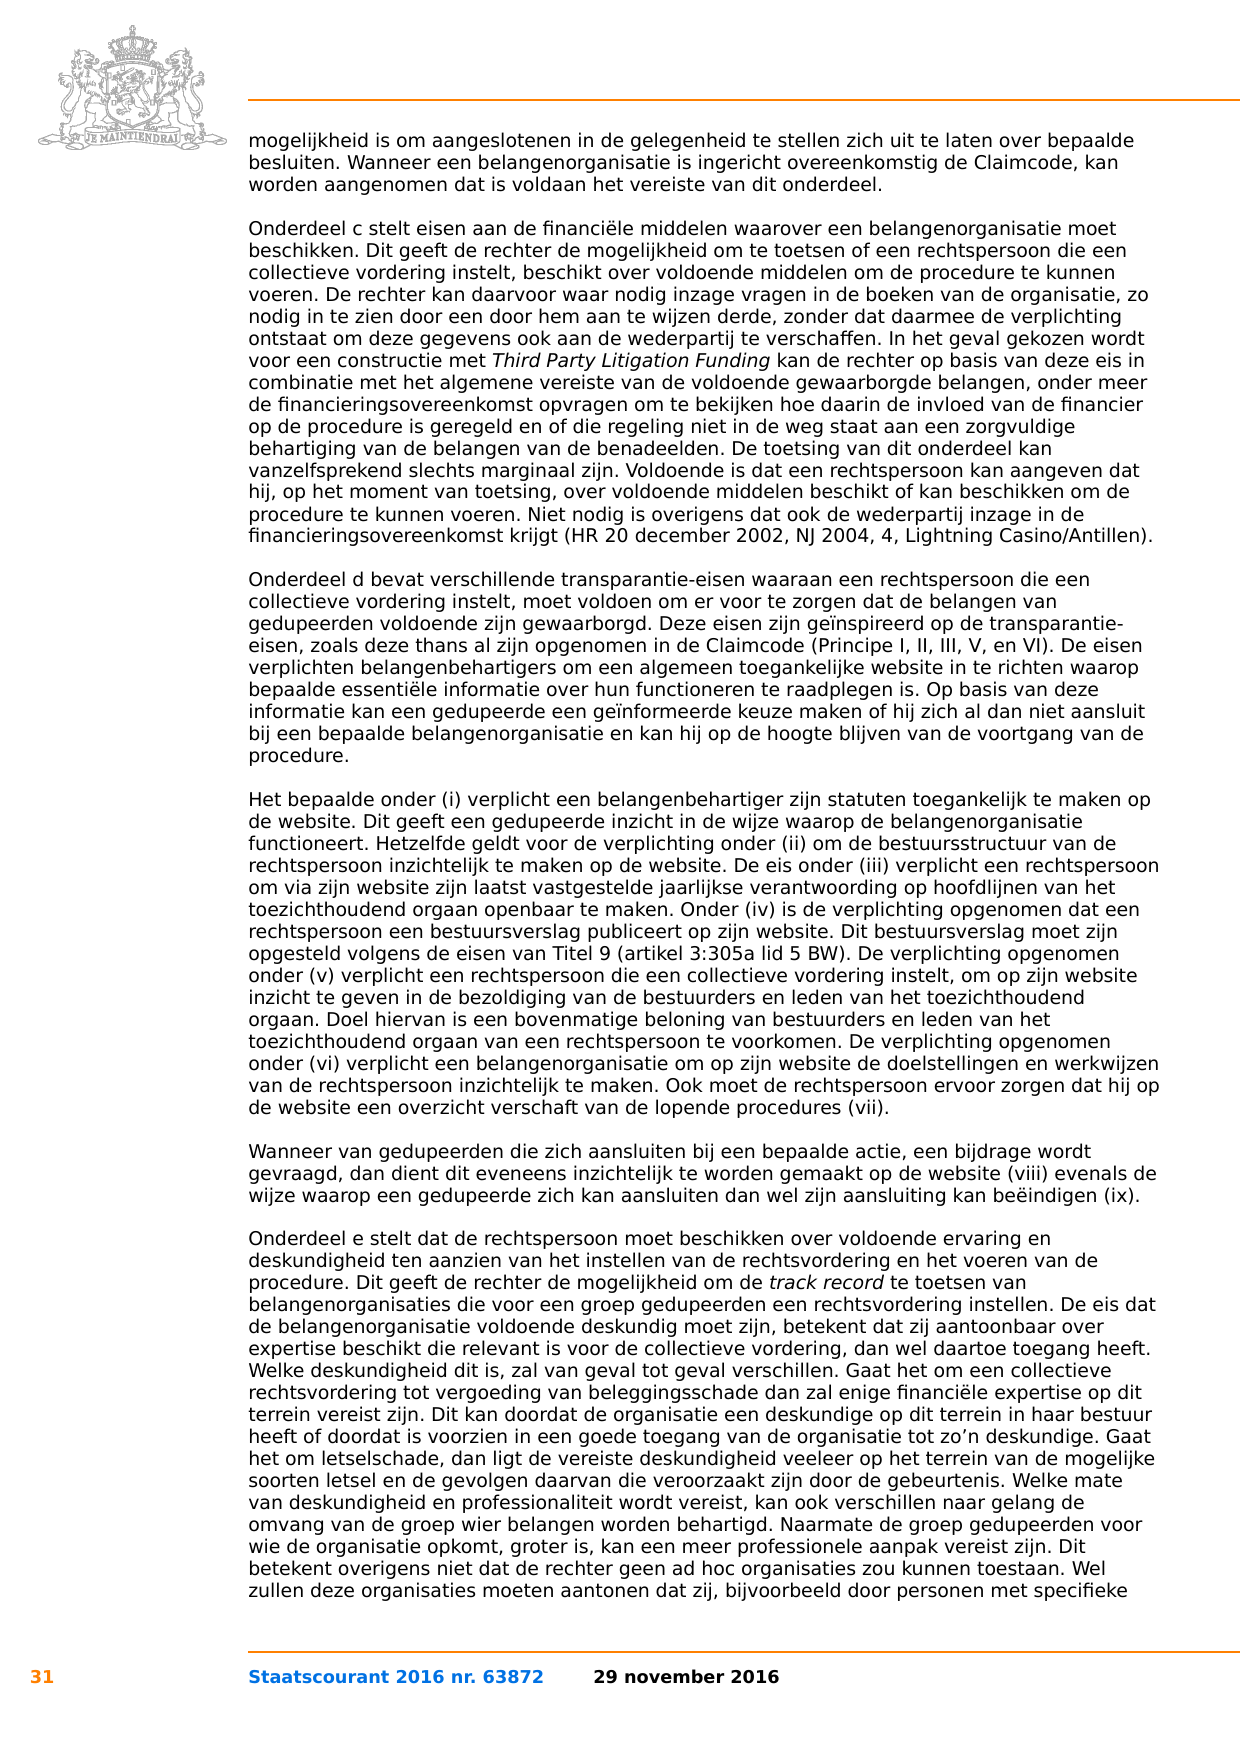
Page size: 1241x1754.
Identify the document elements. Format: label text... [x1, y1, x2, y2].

text Onderdeel c stelt eisen aan de financiële middelen waarover een belangenorganisatie moet beschikken. Dit geeft de rechter de mogelijkheid om te toetsen of een rechtspersoon die een collectieve vordering instelt, beschikt over voldoende middelen om de procedure te kunnen voeren. De rechter kan daarvoor waar nodig inzage vragen in de boeken van de organisatie, zo nodig in te zien door een door hem aan te wijzen derde, zonder dat daarmee de verplichting ontstaat om deze gegevens ook aan de wederpartij te verschaffen. In het geval gekozen wordt voor een constructie met Third Party Litigation Funding kan de rechter op basis van deze eis in combinatie met het algemene vereiste van de voldoende gewaarborgde belangen, onder meer de financieringsovereenkomst opvragen om te bekijken hoe daarin de invloed van de financier op de procedure is geregeld en of die regeling niet in de weg staat aan een zorgvuldige behartiging van de belangen van de benadeelden. De toetsing van dit onderdeel kan vanzelfsprekend slechts marginaal zijn. Voldoende is dat een rechtspersoon kan aangeven dat hij, op het moment van toetsing, over voldoende middelen beschikt of kan beschikken om de procedure te kunnen voeren. Niet nodig is overigens dat ook de wederpartij inzage in de financieringsovereenkomst krijgt (HR 20 december 2002, NJ 2004, 4, Lightning Casino/Antillen). [248, 218, 1163, 547]
text Onderdeel d bevat verschillende transparantie-eisen waaraan een rechtspersoon die een collectieve vordering instelt, moet voldoen om er voor te zorgen dat de belangen van gedupeerden voldoende zijn gewaarborgd. Deze eisen zijn geïnspireerd op de transparantie-eisen, zoals deze thans al zijn opgenomen in de Claimcode (Principe I, II, III, V, en VI). De eisen verplichten belangenbehartigers om een algemeen toegankelijke website in te richten waarop bepaalde essentiële informatie over hun functioneren te raadplegen is. Op basis van deze informatie kan een gedupeerde een geïnformeerde keuze maken of hij zich al dan niet aansluit bij een bepaalde belangenorganisatie en kan hij op de hoogte blijven van de voortgang van de procedure. [248, 569, 1163, 767]
text Het bepaalde onder (i) verplicht een belangenbehartiger zijn statuten toegankelijk te maken op de website. Dit geeft een gedupeerde inzicht in de wijze waarop de belangenorganisatie functioneert. Hetzelfde geldt voor de verplichting onder (ii) om de bestuursstructuur van de rechtspersoon inzichtelijk te maken op de website. De eis onder (iii) verplicht een rechtspersoon om via zijn website zijn laatst vastgestelde jaarlijkse verantwoording op hoofdlijnen van het toezichthoudend orgaan openbaar te maken. Onder (iv) is de verplichting opgenomen dat een rechtspersoon een bestuursverslag publiceert op zijn website. Dit bestuursverslag moet zijn opgesteld volgens de eisen van Titel 9 (artikel 3:305a lid 5 BW). De verplichting opgenomen onder (v) verplicht een rechtspersoon die een collectieve vordering instelt, om op zijn website inzicht te geven in de bezoldiging van de bestuurders en leden van het toezichthoudend orgaan. Doel hiervan is een bovenmatige beloning van bestuurders en leden van het toezichthoudend orgaan van een rechtspersoon te voorkomen. De verplichting opgenomen onder (vi) verplicht een belangenorganisatie om op zijn website de doelstellingen en werkwijzen van de rechtspersoon inzichtelijk te maken. Ook moet de rechtspersoon ervoor zorgen dat hij op de website een overzicht verschaft van de lopende procedures (vii). [248, 789, 1163, 1119]
picture [38, 25, 227, 150]
text Wanneer van gedupeerden die zich aansluiten bij een bepaalde actie, een bijdrage wordt gevraagd, dan dient dit eveneens inzichtelijk te worden gemaakt op de website (viii) evenals de wijze waarop een gedupeerde zich kan aansluiten dan wel zijn aansluiting kan beëindigen (ix). [248, 1141, 1163, 1206]
text mogelijkheid is om aangeslotenen in de gelegenheid te stellen zich uit te laten over bepaalde besluiten. Wanneer een belangenorganisatie is ingericht overeenkomstig de Claimcode, kan worden aangenomen dat is voldaan het vereiste van dit onderdeel. [248, 130, 1163, 196]
text Onderdeel e stelt dat de rechtspersoon moet beschikken over voldoende ervaring en deskundigheid ten aanzien van het instellen van de rechtsvordering en het voeren van de procedure. Dit geeft de rechter de mogelijkheid om de track record te toetsen van belangenorganisaties die voor een groep gedupeerden een rechtsvordering instellen. De eis dat de belangenorganisatie voldoende deskundig moet zijn, betekent dat zij aantoonbaar over expertise beschikt die relevant is voor de collectieve vordering, dan wel daartoe toegang heeft. Welke deskundigheid dit is, zal van geval tot geval verschillen. Gaat het om een collectieve rechtsvordering tot vergoeding van beleggingsschade dan zal enige financiële expertise op dit terrein vereist zijn. Dit kan doordat de organisatie een deskundige op dit terrein in haar bestuur heeft of doordat is voorzien in een goede toegang van de organisatie tot zo’n deskundige. Gaat het om letselschade, dan ligt de vereiste deskundigheid veeleer op het terrein van de mogelijke soorten letsel en de gevolgen daarvan die veroorzaakt zijn door de gebeurtenis. Welke mate van deskundigheid en professionaliteit wordt vereist, kan ook verschillen naar gelang de omvang van de groep wier belangen worden behartigd. Naarmate de groep gedupeerden voor wie de organisatie opkomt, groter is, kan een meer professionele aanpak vereist zijn. Dit betekent overigens niet dat de rechter geen ad hoc organisaties zou kunnen toestaan. Wel zullen deze organisaties moeten aantonen dat zij, bijvoorbeeld door personen met specifieke [248, 1228, 1163, 1602]
